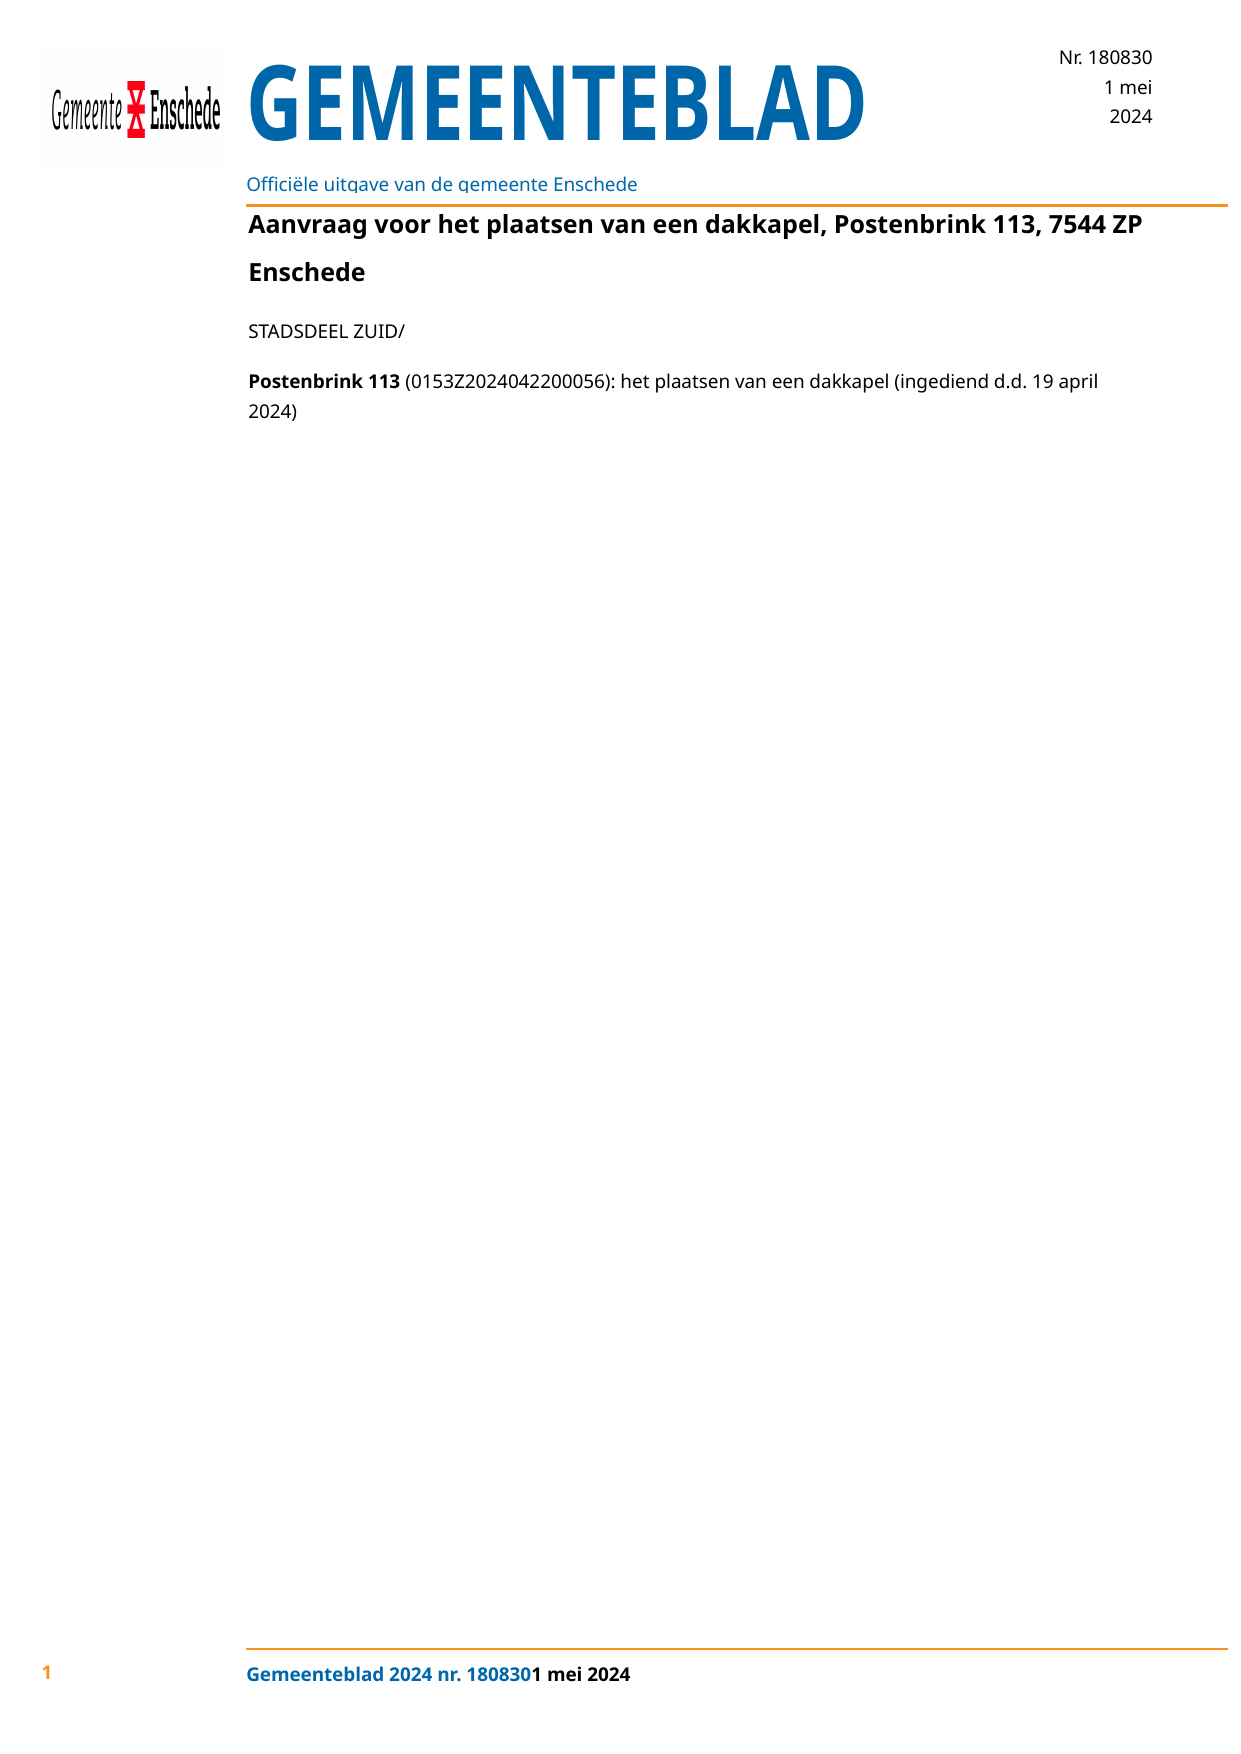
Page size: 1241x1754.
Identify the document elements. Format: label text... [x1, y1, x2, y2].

text Postenbrink 113 (0153Z2024042200056): het plaatsen van een dakkapel (ingediend d.d. 19 april 2024) [248, 368, 1152, 424]
text STADSDEEL ZUID/ [248, 318, 1152, 344]
text Aanvraag voor het plaatsen van een dakkapel, Postenbrink 113, 7544 ZP Enschede [248, 207, 1152, 288]
picture [41, 47, 231, 172]
